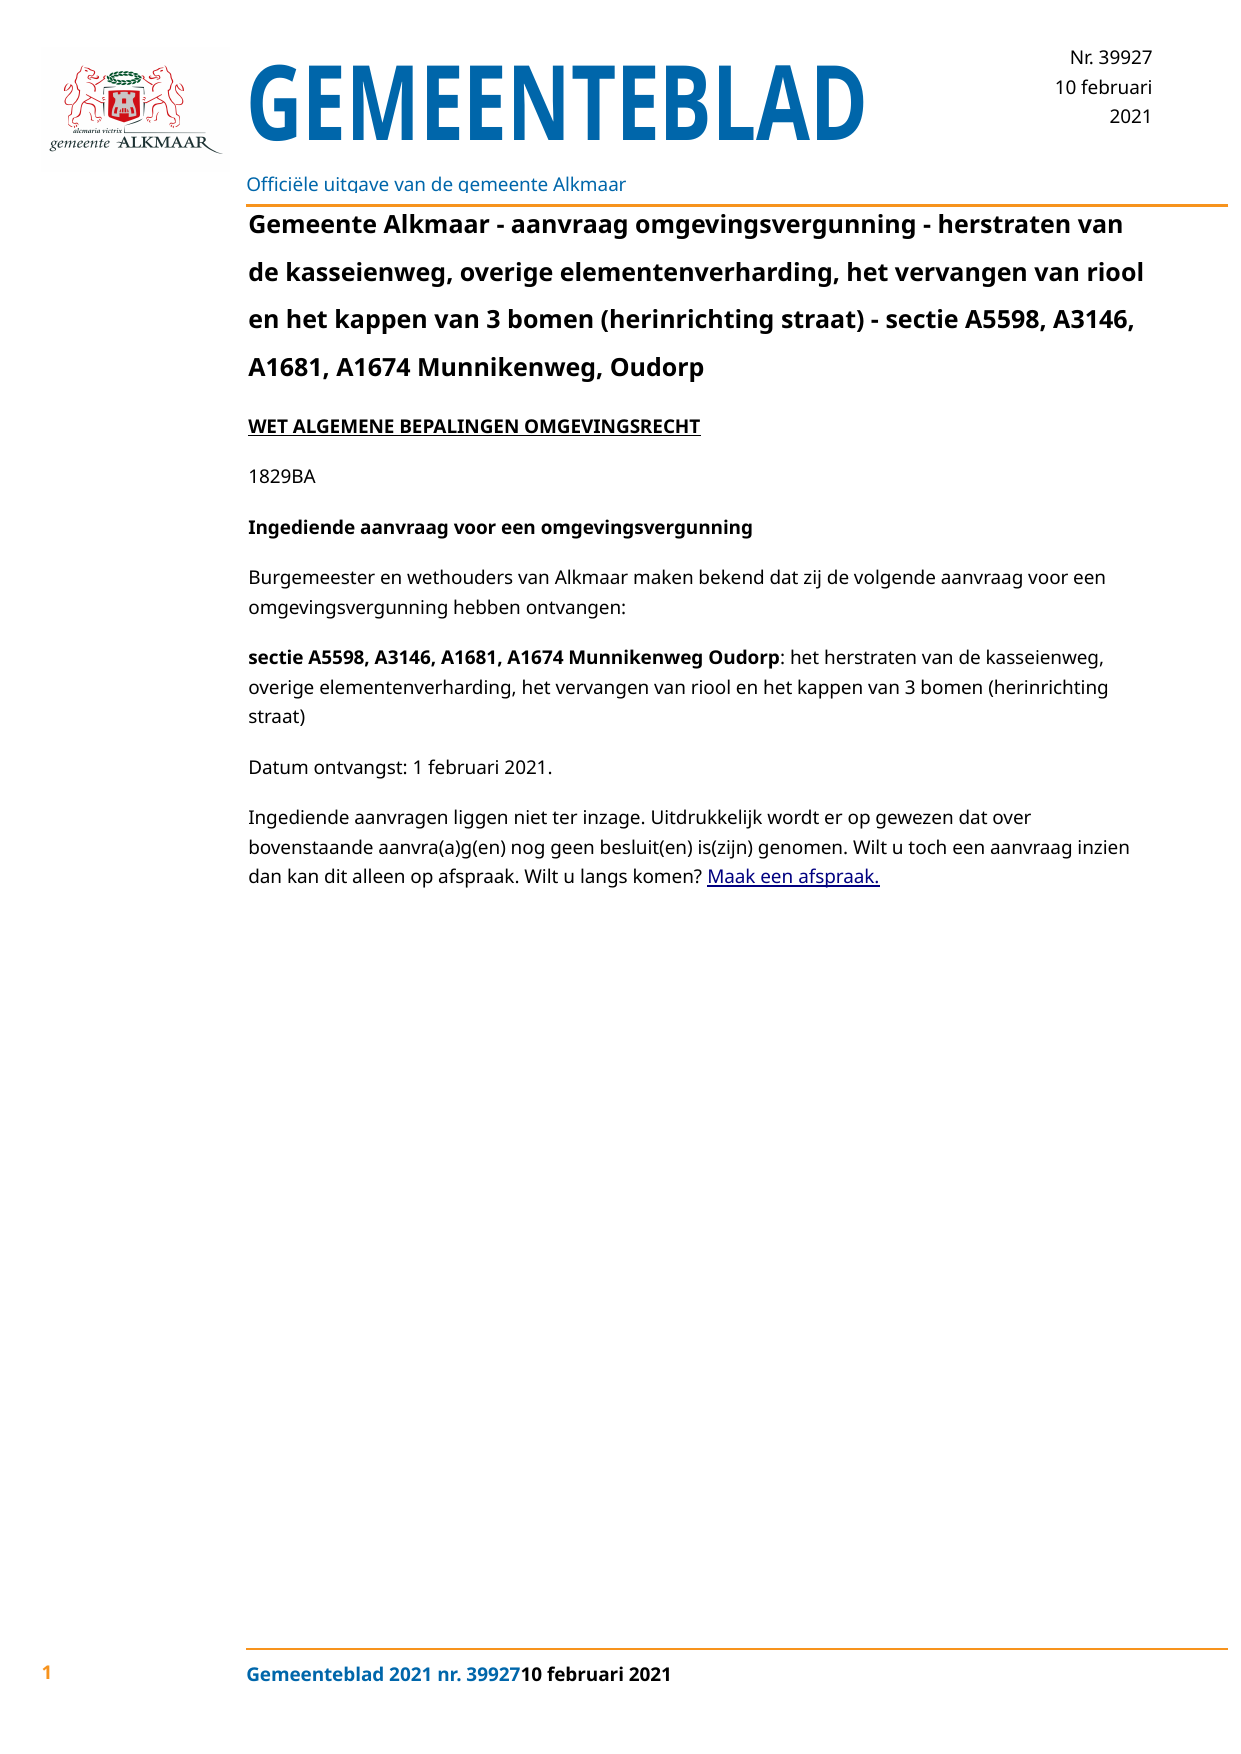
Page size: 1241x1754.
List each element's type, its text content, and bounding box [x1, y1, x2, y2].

text Ingediende aanvraag voor een omgevingsvergunning [248, 514, 1152, 540]
text 1829BA [248, 463, 1152, 489]
text Burgemeester en wethouders van Alkmaar maken bekend dat zij de volgende aanvraag voor een omgevingsvergunning hebben ontvangen: [248, 564, 1152, 620]
text WET ALGEMENE BEPALINGEN OMGEVINGSRECHT [248, 413, 1152, 439]
text Datum ontvangst: 1 februari 2021. [248, 754, 1152, 780]
text Gemeente Alkmaar - aanvraag omgevingsvergunning - herstraten van de kasseienweg, overige elementenverharding, het vervangen van riool en het kappen van 3 bomen (herinrichting straat) - sectie A5598, A3146, A1681, A1674 Munnikenweg, Oudorp [248, 207, 1152, 384]
picture [41, 47, 231, 172]
text Ingediende aanvragen liggen niet ter inzage. Uitdrukkelijk wordt er op gewezen dat over bovenstaande aanvra(a)g(en) nog geen besluit(en) is(zijn) genomen. Wilt u toch een aanvraag inzien dan kan dit alleen op afspraak. Wilt u langs komen? Maak een afspraak. [248, 804, 1152, 889]
text sectie A5598, A3146, A1681, A1674 Munnikenweg Oudorp: het herstraten van de kasseienweg, overige elementenverharding, het vervangen van riool en het kappen van 3 bomen (herinrichting straat) [248, 644, 1152, 729]
